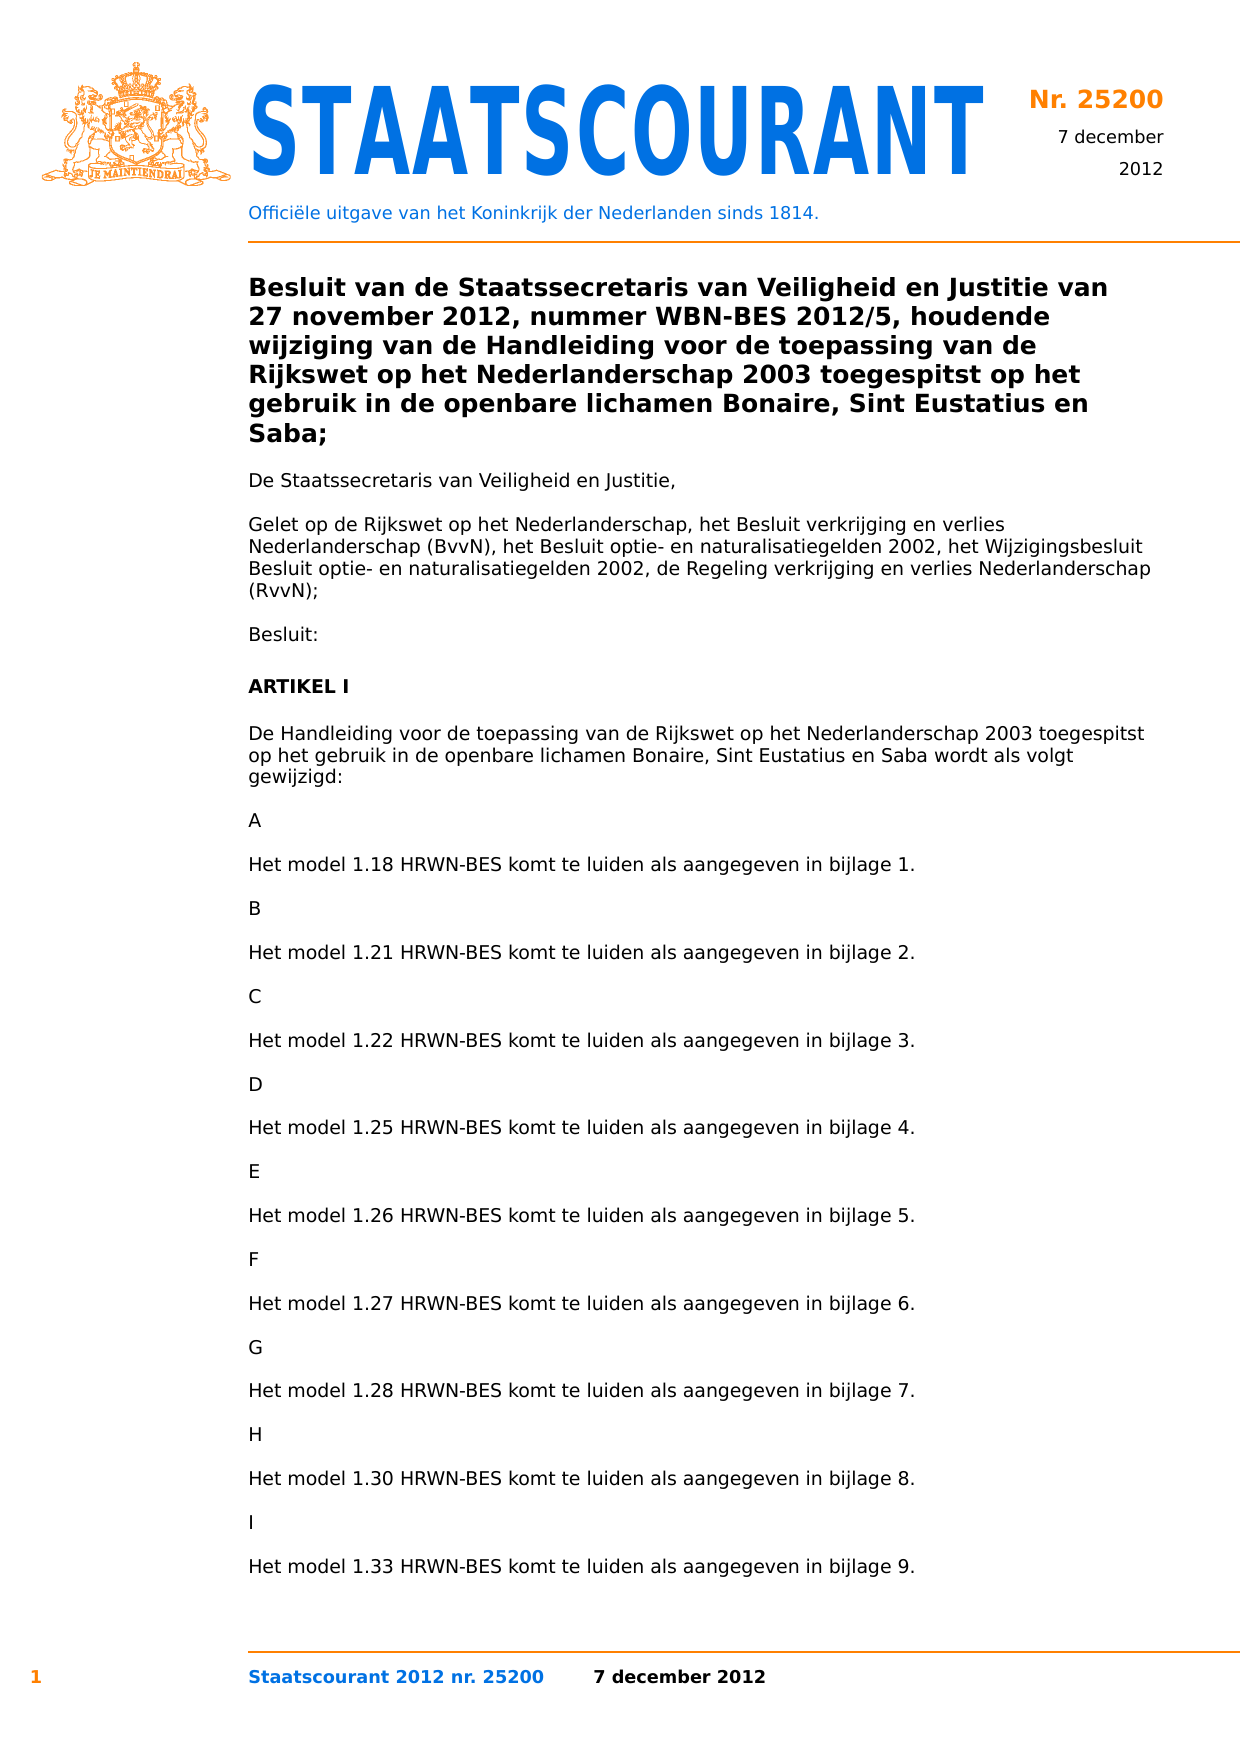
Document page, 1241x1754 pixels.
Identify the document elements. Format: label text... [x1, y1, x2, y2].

text G [248, 1337, 1163, 1358]
table_cell 2012 [998, 153, 1240, 203]
text D [248, 1073, 1163, 1095]
text Gelet op de Rijkswet op het Nederlanderschap, het Besluit verkrijging en verlies Nederlanderschap (BvvN), het Besluit optie- en naturalisatiegelden 2002, het Wijzigingsbesluit Besluit optie- en naturalisatiegelden 2002, de Regeling verkrijging en verlies Nederlanderschap (RvvN); [248, 514, 1163, 602]
text A [248, 810, 1163, 832]
table_header Nr. 25200 [998, 62, 1240, 121]
text De Handleiding voor de toepassing van de Rijkswet op het Nederlanderschap 2003 toegespitst op het gebruik in de openbare lichamen Bonaire, Sint Eustatius en Saba wordt als volgt gewijzigd: [248, 722, 1163, 788]
subtitle Besluit van de Staatssecretaris van Veiligheid en Justitie van 27 november 2012, nummer WBN-BES 2012/5, houdende wijziging van de Handleiding voor de toepassing van de Rijkswet op het Nederlanderschap 2003 toegespitst op het gebruik in de openbare lichamen Bonaire, Sint Eustatius en Saba; [248, 273, 1163, 448]
text Het model 1.26 HRWN-BES komt te luiden als aangegeven in bijlage 5. [248, 1205, 1163, 1227]
text H [248, 1424, 1163, 1446]
text Het model 1.25 HRWN-BES komt te luiden als aangegeven in bijlage 4. [248, 1117, 1163, 1139]
text Het model 1.18 HRWN-BES komt te luiden als aangegeven in bijlage 1. [248, 854, 1163, 876]
text De Staatssecretaris van Veiligheid en Justitie, [248, 470, 1163, 492]
text Het model 1.21 HRWN-BES komt te luiden als aangegeven in bijlage 2. [248, 942, 1163, 964]
text C [248, 986, 1163, 1008]
picture [41, 62, 231, 186]
text Het model 1.28 HRWN-BES komt te luiden als aangegeven in bijlage 7. [248, 1380, 1163, 1402]
table_header STAATSCOURANT [248, 62, 998, 203]
text I [248, 1512, 1163, 1534]
text F [248, 1249, 1163, 1271]
text B [248, 898, 1163, 920]
subtitle ARTIKEL I [248, 676, 1163, 697]
table_cell 7 december [998, 121, 1240, 153]
text Het model 1.22 HRWN-BES komt te luiden als aangegeven in bijlage 3. [248, 1029, 1163, 1052]
text Besluit: [248, 623, 1163, 646]
text Het model 1.30 HRWN-BES komt te luiden als aangegeven in bijlage 8. [248, 1468, 1163, 1490]
table_cell Officiële uitgave van het Koninkrijk der Nederlanden sinds 1814. [248, 203, 1240, 241]
text Het model 1.33 HRWN-BES komt te luiden als aangegeven in bijlage 9. [248, 1556, 1163, 1578]
text Het model 1.27 HRWN-BES komt te luiden als aangegeven in bijlage 6. [248, 1293, 1163, 1315]
table_header [25, 62, 248, 241]
text E [248, 1161, 1163, 1183]
